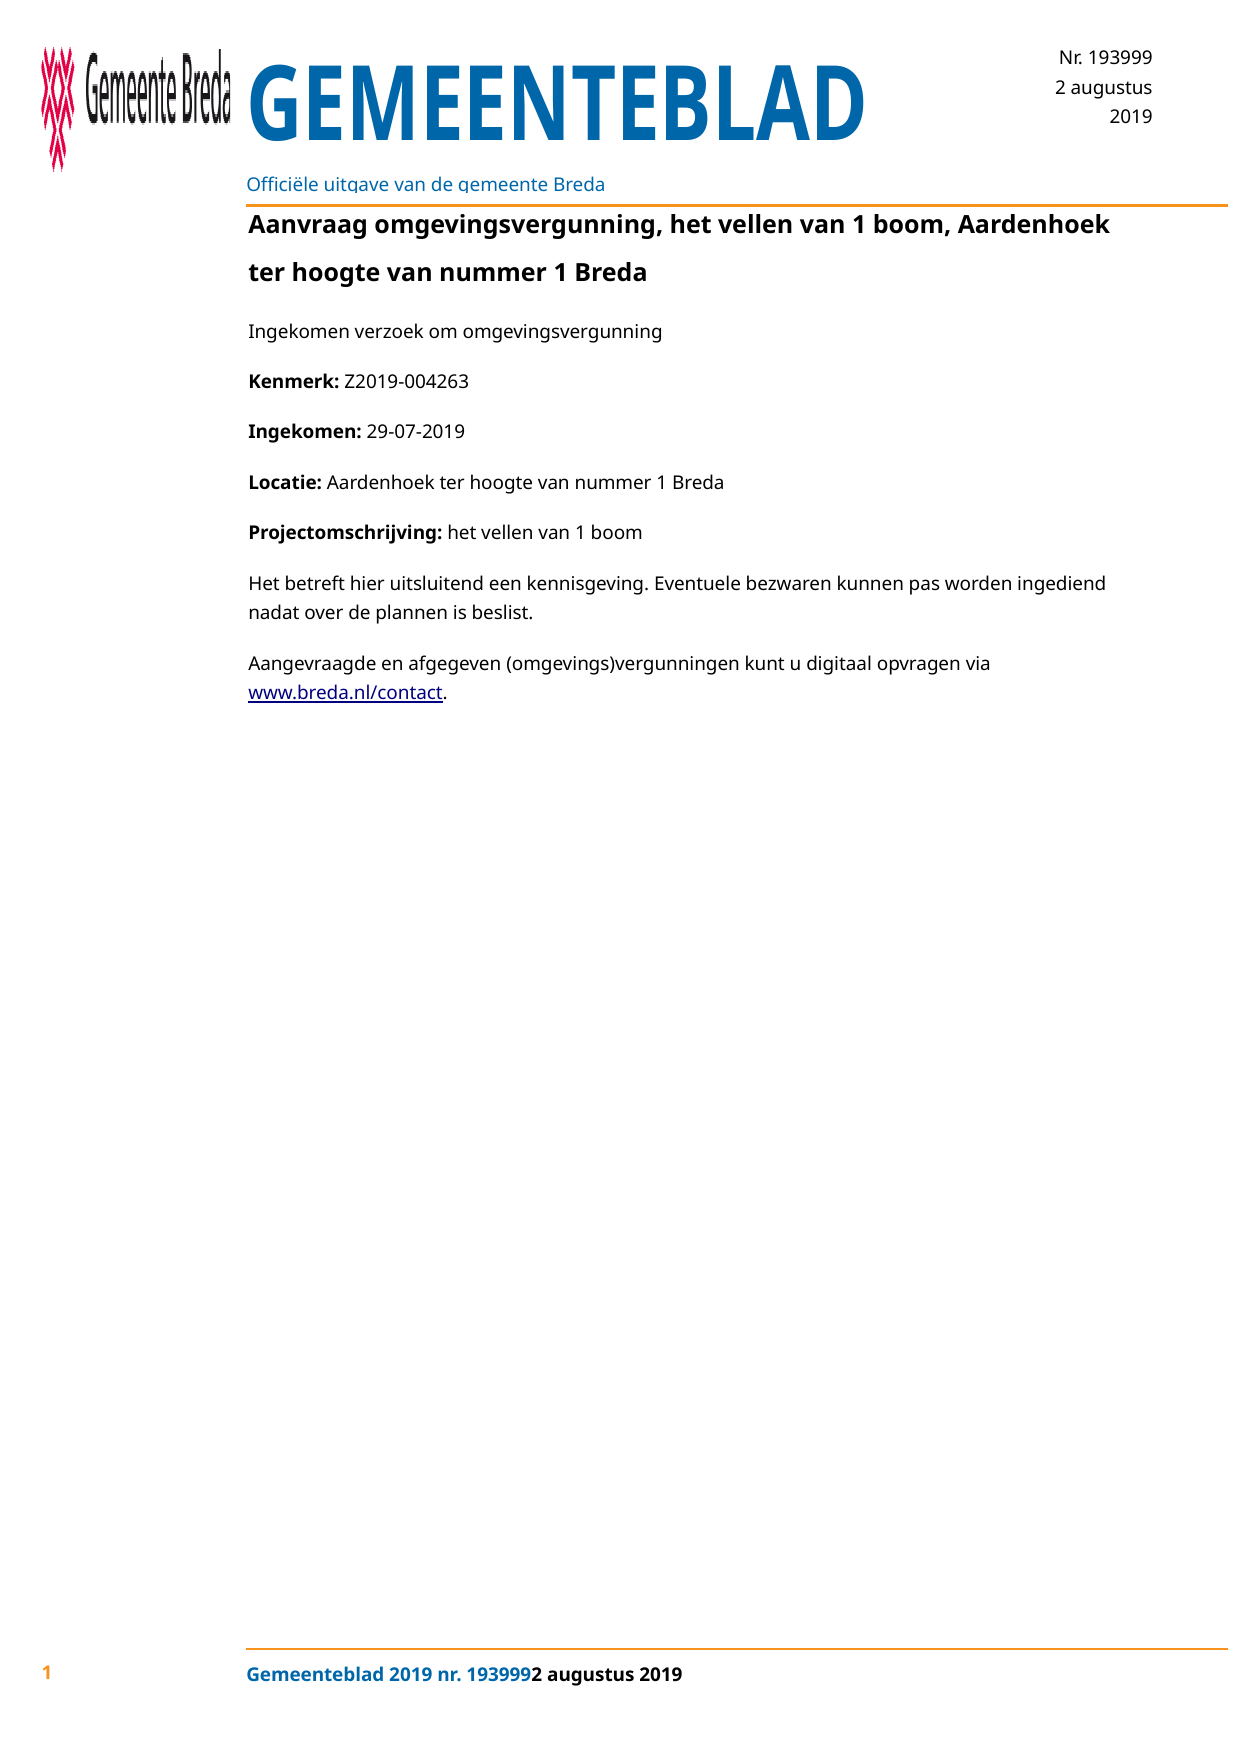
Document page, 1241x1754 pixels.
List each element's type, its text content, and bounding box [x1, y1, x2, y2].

text Het betreft hier uitsluitend een kennisgeving. Eventuele bezwaren kunnen pas worden ingediend nadat over de plannen is beslist. [248, 570, 1152, 625]
text Aanvraag omgevingsvergunning, het vellen van 1 boom, Aardenhoek ter hoogte van nummer 1 Breda [248, 207, 1152, 288]
text Aangevraagde en afgegeven (omgevings)vergunningen kunt u digitaal opvragen via www.breda.nl/contact. [248, 650, 1152, 705]
text Kenmerk: Z2019-004263 [248, 368, 1152, 394]
text Locatie: Aardenhoek ter hoogte van nummer 1 Breda [248, 469, 1152, 495]
picture [41, 47, 231, 172]
text Ingekomen: 29-07-2019 [248, 419, 1152, 444]
text Ingekomen verzoek om omgevingsvergunning [248, 318, 1152, 344]
text Projectomschrijving: het vellen van 1 boom [248, 519, 1152, 545]
